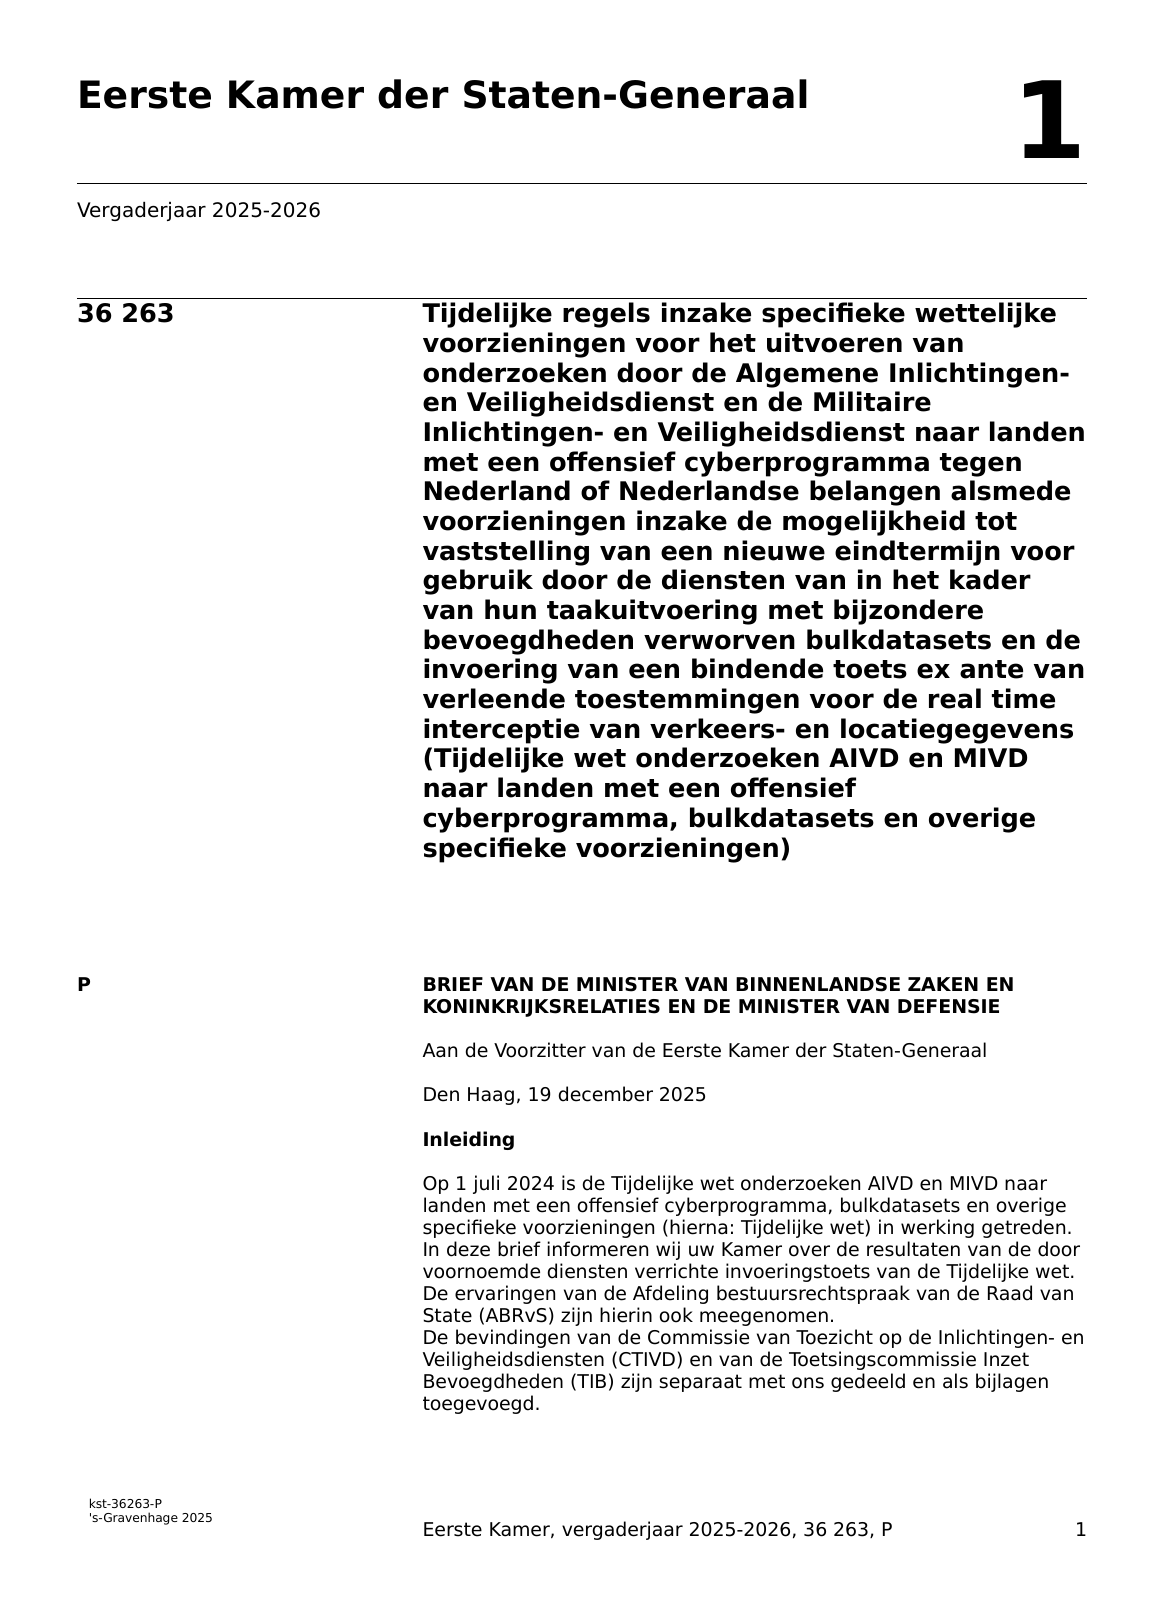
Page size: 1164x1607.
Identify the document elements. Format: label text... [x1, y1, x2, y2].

subtitle 36 263 Tijdelijke regels inzake specifieke wettelijke voorzieningen voor het uitvoeren van onderzoeken door de Algemene Inlichtingen- en Veiligheidsdienst en de Militaire Inlichtingen- en Veiligheidsdienst naar landen met een offensief cyberprogramma tegen Nederland of Nederlandse belangen alsmede voorzieningen inzake de mogelijkheid tot vaststelling van een nieuwe eindtermijn voor gebruik door de diensten van in het kader van hun taakuitvoering met bijzondere bevoegdheden verworven bulkdatasets en de invoering van een bindende toets ex ante van verleende toestemmingen voor de real time interceptie van verkeers- en locatiegegevens (Tijdelijke wet onderzoeken AIVD en MIVD naar landen met een offensief cyberprogramma, bulkdatasets en overige specifieke voorzieningen) [77, 299, 1087, 863]
text Op 1 juli 2024 is de Tijdelijke wet onderzoeken AIVD en MIVD naar landen met een offensief cyberprogramma, bulkdatasets en overige specifieke voorzieningen (hierna: Tijdelijke wet) in werking getreden. In deze brief informeren wij uw Kamer over de resultaten van de door voornoemde diensten verrichte invoeringstoets van de Tijdelijke wet. De ervaringen van de Afdeling bestuursrechtspraak van de Raad van State (ABRvS) zijn hierin ook meegenomen. [422, 1173, 1087, 1327]
text kst-36263-P [88, 1497, 323, 1511]
subtitle P BRIEF VAN DE MINISTER VAN BINNENLANDSE ZAKEN EN KONINKRIJKSRELATIES EN DE MINISTER VAN DEFENSIE [77, 974, 1087, 1018]
table_header 1 [886, 59, 1087, 183]
text De bevindingen van de Commissie van Toezicht op de Inlichtingen- en Veiligheidsdiensten (CTIVD) en van de Toetsingscommissie Inzet Bevoegdheden (TIB) zijn separaat met ons gedeeld en als bijlagen toegevoegd. [422, 1327, 1087, 1414]
text Den Haag, 19 december 2025 [422, 1084, 1087, 1106]
table_header Eerste Kamer der Staten-Generaal [77, 59, 886, 183]
subtitle Inleiding [422, 1128, 1087, 1151]
text 's-Gravenhage 2025 [88, 1511, 323, 1525]
text Aan de Voorzitter van de Eerste Kamer der Staten-Generaal [422, 1040, 1087, 1062]
table_cell Vergaderjaar 2025-2026 [77, 184, 1087, 298]
